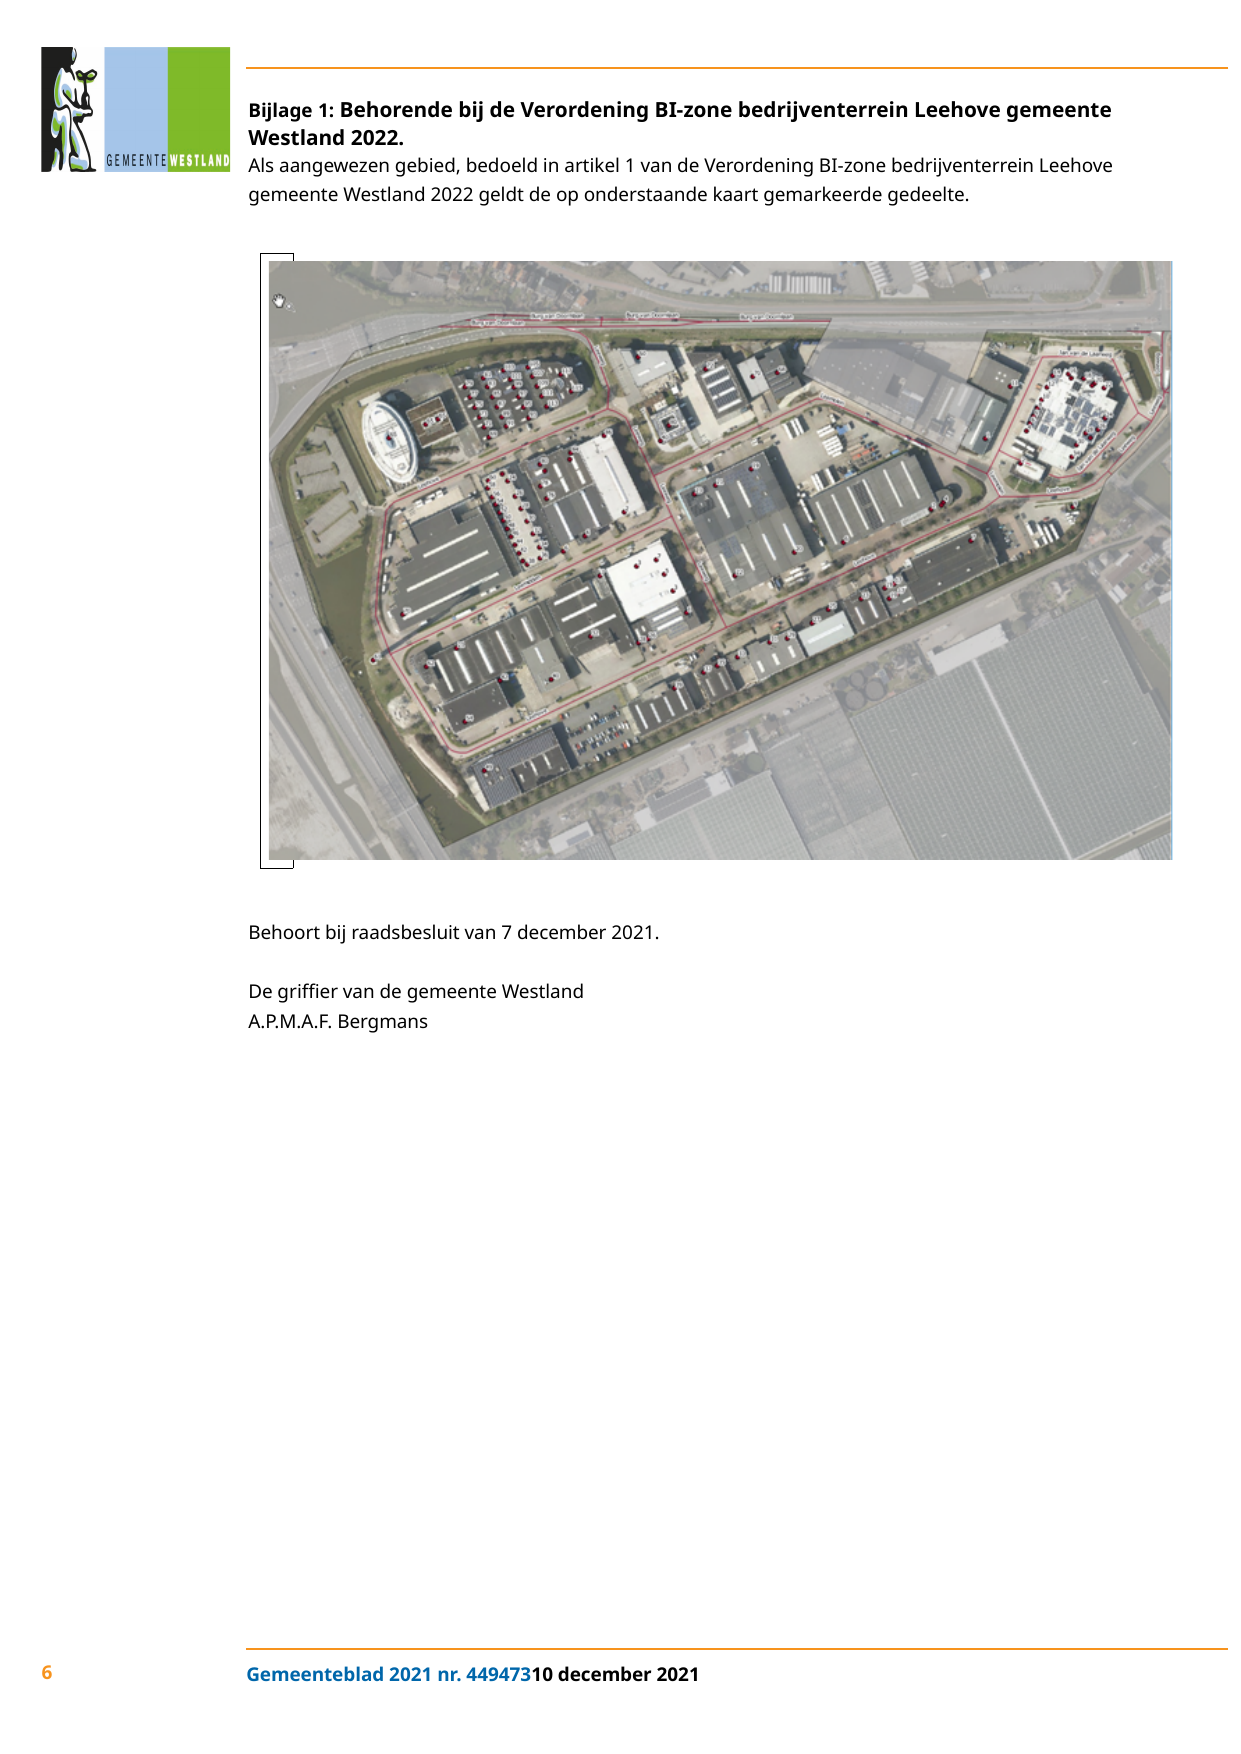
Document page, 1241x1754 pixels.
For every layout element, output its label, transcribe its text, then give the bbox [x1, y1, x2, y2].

picture [41, 47, 231, 172]
picture [268, 261, 1173, 860]
text Behoort bij raadsbesluit van 7 december 2021. [248, 919, 1152, 945]
text Bijlage 1: Behorende bij de Verordening BI-zone bedrijventerrein Leehove gemeente Westland 2022. [248, 95, 1152, 152]
text Als aangewezen gebied, bedoeld in artikel 1 van de Verordening BI-zone bedrijventerrein Leehove gemeente Westland 2022 geldt de op onderstaande kaart gemarkeerde gedeelte. [248, 152, 1152, 207]
text De griffier van de gemeente Westland [248, 978, 1152, 1004]
text A.P.M.A.F. Bergmans [248, 1008, 1152, 1033]
